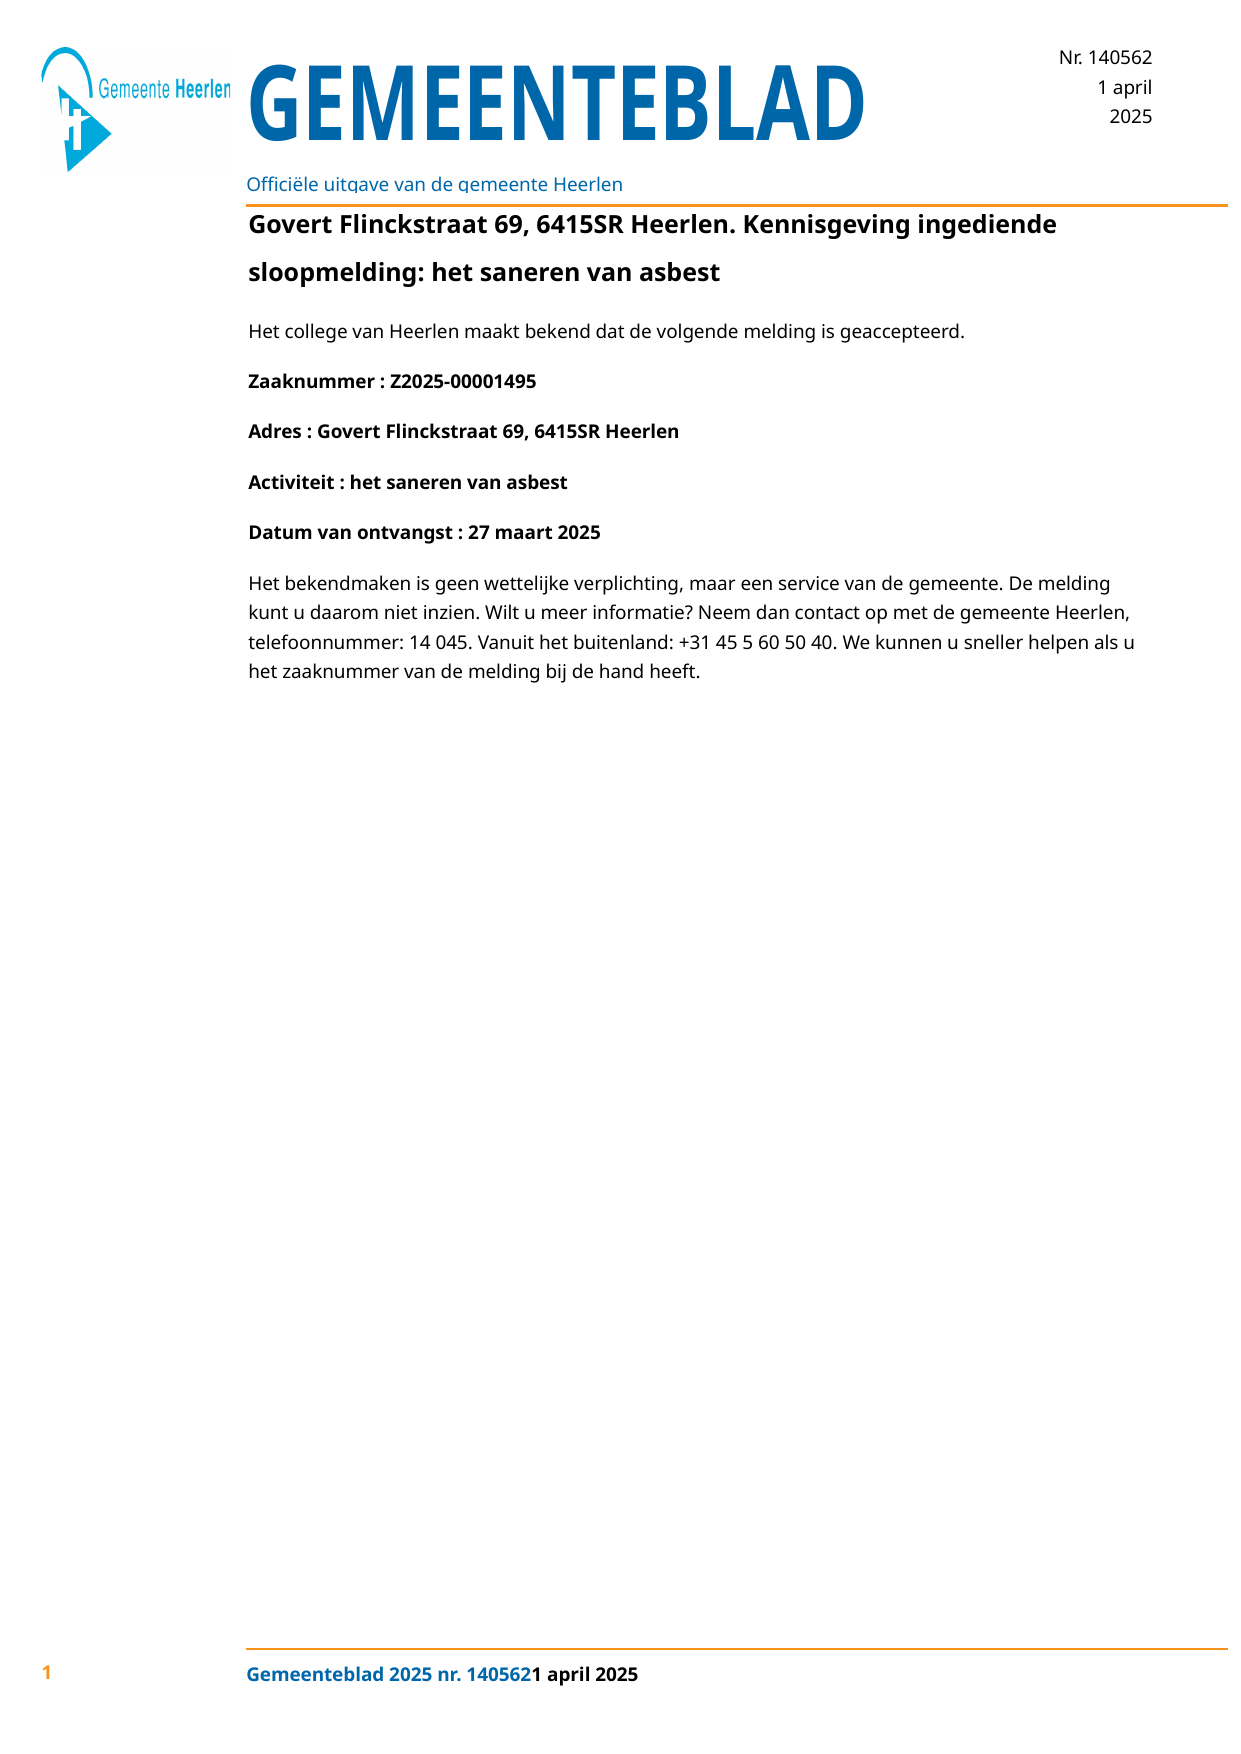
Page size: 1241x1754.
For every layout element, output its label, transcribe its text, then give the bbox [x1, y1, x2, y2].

text Activiteit : het saneren van asbest [248, 469, 1152, 495]
text Zaaknummer : Z2025-00001495 [248, 368, 1152, 394]
picture [41, 47, 59, 70]
text Govert Flinckstraat 69, 6415SR Heerlen. Kennisgeving ingediende sloopmelding: het saneren van asbest [248, 207, 1152, 288]
text Datum van ontvangst : 27 maart 2025 [248, 519, 1152, 545]
text Adres : Govert Flinckstraat 69, 6415SR Heerlen [248, 419, 1152, 444]
text Het bekendmaken is geen wettelijke verplichting, maar een service van de gemeente. De melding kunt u daarom niet inzien. Wilt u meer informatie? Neem dan contact op met de gemeente Heerlen, telefoonnummer: 14 045. Vanuit het buitenland: +31 45 5 60 50 40. We kunnen u sneller helpen als u het zaaknummer van de melding bij de hand heeft. [248, 570, 1152, 684]
picture [41, 47, 231, 172]
text Het college van Heerlen maakt bekend dat de volgende melding is geaccepteerd. [248, 318, 1152, 344]
